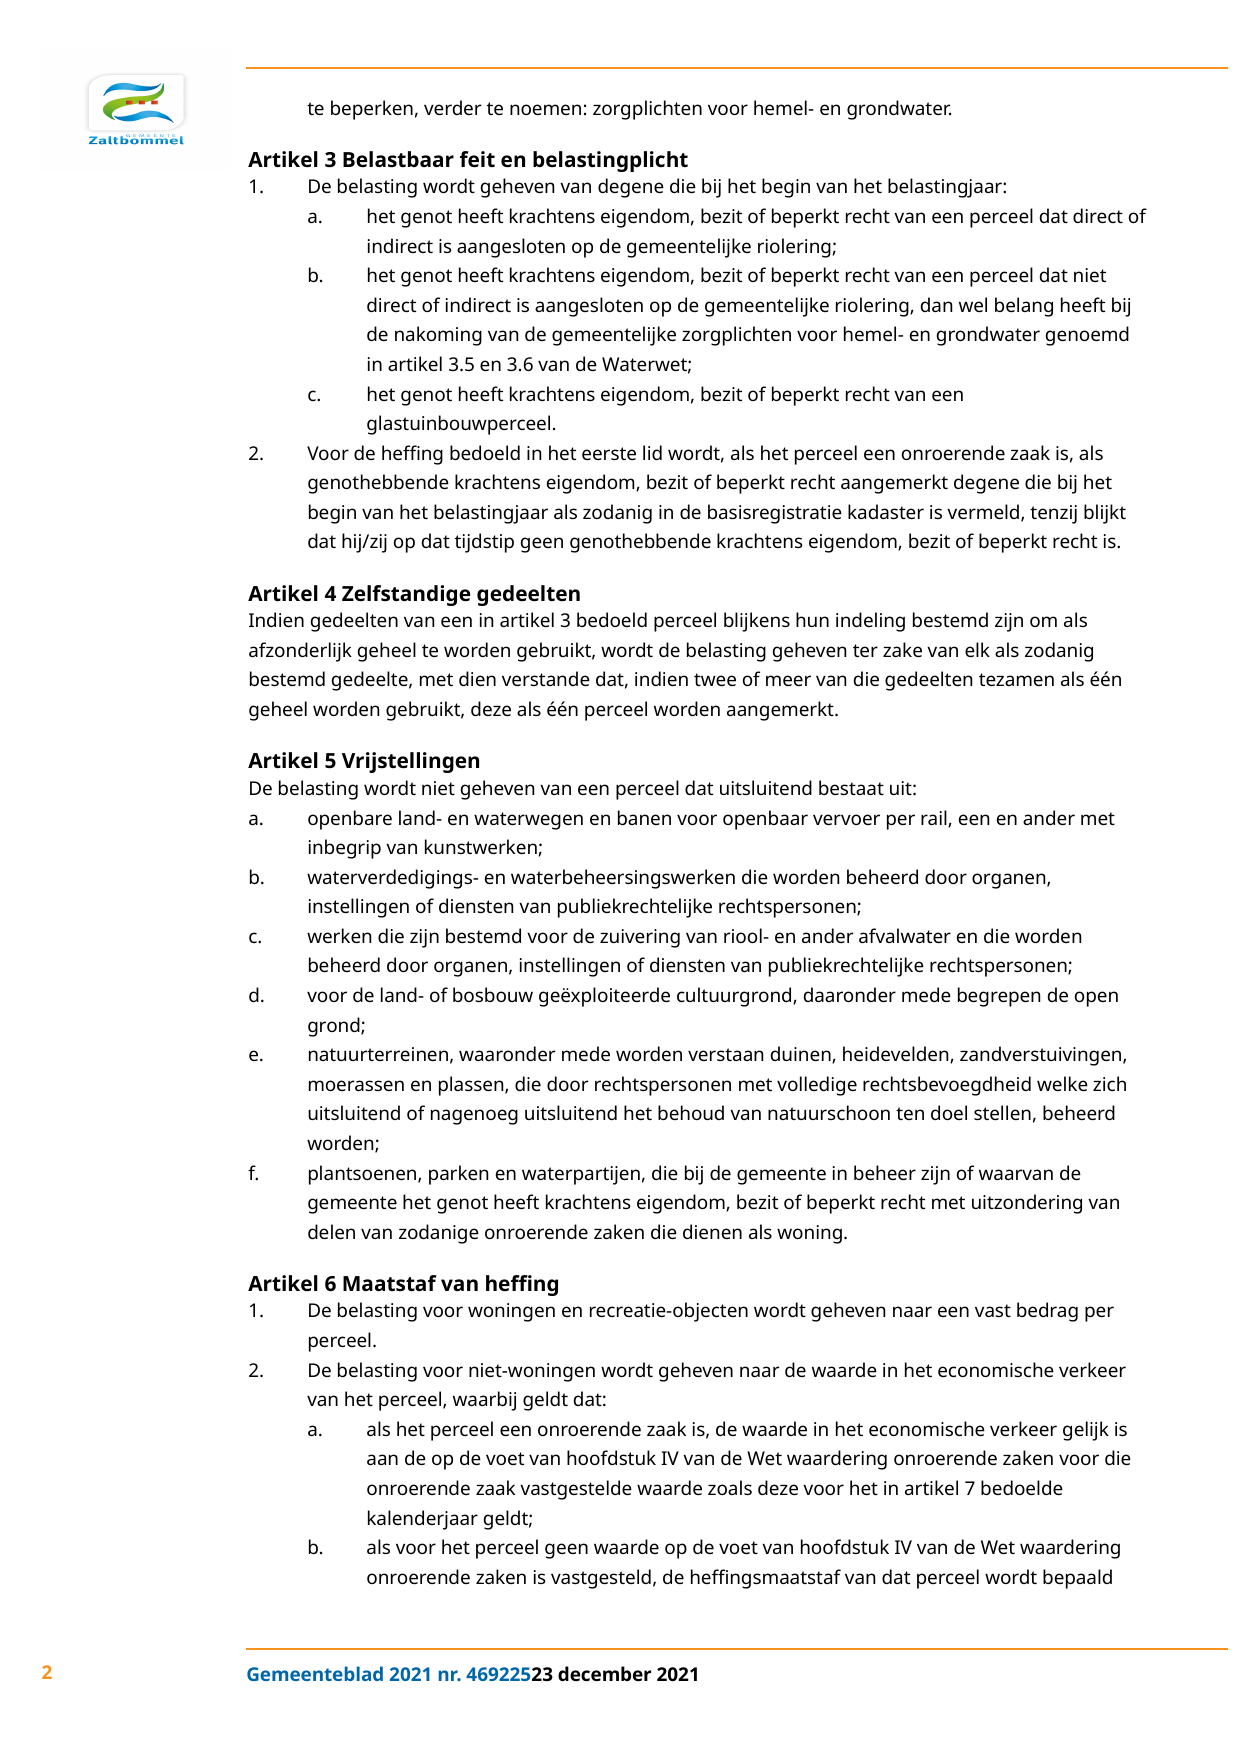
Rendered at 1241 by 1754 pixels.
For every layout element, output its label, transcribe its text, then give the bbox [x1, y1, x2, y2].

list het genot heeft krachtens eigendom, bezit of beperkt recht van een glastuinbouwperceel. [307, 381, 1152, 436]
list het genot heeft krachtens eigendom, bezit of beperkt recht van een perceel dat niet direct of indirect is aangesloten op de gemeentelijke riolering, dan wel belang heeft bij de nakoming van de gemeentelijke zorgplichten voor hemel- en grondwater genoemd in artikel 3.5 en 3.6 van de Waterwet; [307, 262, 1152, 377]
list te beperken, verder te noemen: zorgplichten voor hemel- en grondwater. [248, 95, 1152, 121]
list als voor het perceel geen waarde op de voet van hoofdstuk IV van de Wet waardering onroerende zaken is vastgesteld, de heffingsmaatstaf van dat perceel wordt bepaald [307, 1534, 1152, 1590]
list als het perceel een onroerende zaak is, de waarde in het economische verkeer gelijk is aan de op de voet van hoofdstuk IV van de Wet waardering onroerende zaken voor die onroerende zaak vastgestelde waarde zoals deze voor het in artikel 7 bedoelde kalenderjaar geldt; [307, 1416, 1152, 1531]
list voor de land- of bosbouw geëxploiteerde cultuurgrond, daaronder mede begrepen de open grond; [248, 982, 1152, 1037]
list De belasting voor woningen en recreatie-objecten wordt geheven naar een vast bedrag per perceel. [248, 1298, 1152, 1353]
list De belasting voor niet-woningen wordt geheven naar de waarde in het economische verkeer van het perceel, waarbij geldt dat: [248, 1357, 1152, 1412]
picture [41, 47, 231, 172]
text Indien gedeelten van een in artikel 3 bedoeld perceel blijkens hun indeling bestemd zijn om als afzonderlijk geheel te worden gebruikt, wordt de belasting geheven ter zake van elk als zodanig bestemd gedeelte, met dien verstande dat, indien twee of meer van die gedeelten tezamen als één geheel worden gebruikt, deze als één perceel worden aangemerkt. [248, 607, 1152, 722]
list natuurterreinen, waaronder mede worden verstaan duinen, heidevelden, zandverstuivingen, moerassen en plassen, die door rechtspersonen met volledige rechtsbevoegdheid welke zich uitsluitend of nagenoeg uitsluitend het behoud van natuurschoon ten doel stellen, beheerd worden; [248, 1041, 1152, 1156]
text Artikel 6 Maatstaf van heffing [248, 1269, 1152, 1298]
list openbare land- en waterwegen en banen voor openbaar vervoer per rail, een en ander met inbegrip van kunstwerken; [248, 805, 1152, 860]
list Voor de heffing bedoeld in het eerste lid wordt, als het perceel een onroerende zaak is, als genothebbende krachtens eigendom, bezit of beperkt recht aangemerkt degene die bij het begin van het belastingjaar als zodanig in de basisregistratie kadaster is vermeld, tenzij blijkt dat hij/zij op dat tijdstip geen genothebbende krachtens eigendom, bezit of beperkt recht is. [248, 440, 1152, 554]
text Artikel 4 Zelfstandige gedeelten [248, 579, 1152, 607]
text De belasting wordt niet geheven van een perceel dat uitsluitend bestaat uit: [248, 775, 1152, 801]
list werken die zijn bestemd voor de zuivering van riool- en ander afvalwater en die worden beheerd door organen, instellingen of diensten van publiekrechtelijke rechtspersonen; [248, 923, 1152, 978]
list het genot heeft krachtens eigendom, bezit of beperkt recht van een perceel dat direct of indirect is aangesloten op de gemeentelijke riolering; [307, 203, 1152, 258]
list De belasting wordt geheven van degene die bij het begin van het belastingjaar: [248, 174, 1152, 199]
text Artikel 3 Belastbaar feit en belastingplicht [248, 145, 1152, 174]
text Artikel 5 Vrijstellingen [248, 747, 1152, 775]
list plantsoenen, parken en waterpartijen, die bij de gemeente in beheer zijn of waarvan de gemeente het genot heeft krachtens eigendom, bezit of beperkt recht met uitzondering van delen van zodanige onroerende zaken die dienen als woning. [248, 1160, 1152, 1244]
list waterverdedigings- en waterbeheersingswerken die worden beheerd door organen, instellingen of diensten van publiekrechtelijke rechtspersonen; [248, 864, 1152, 919]
